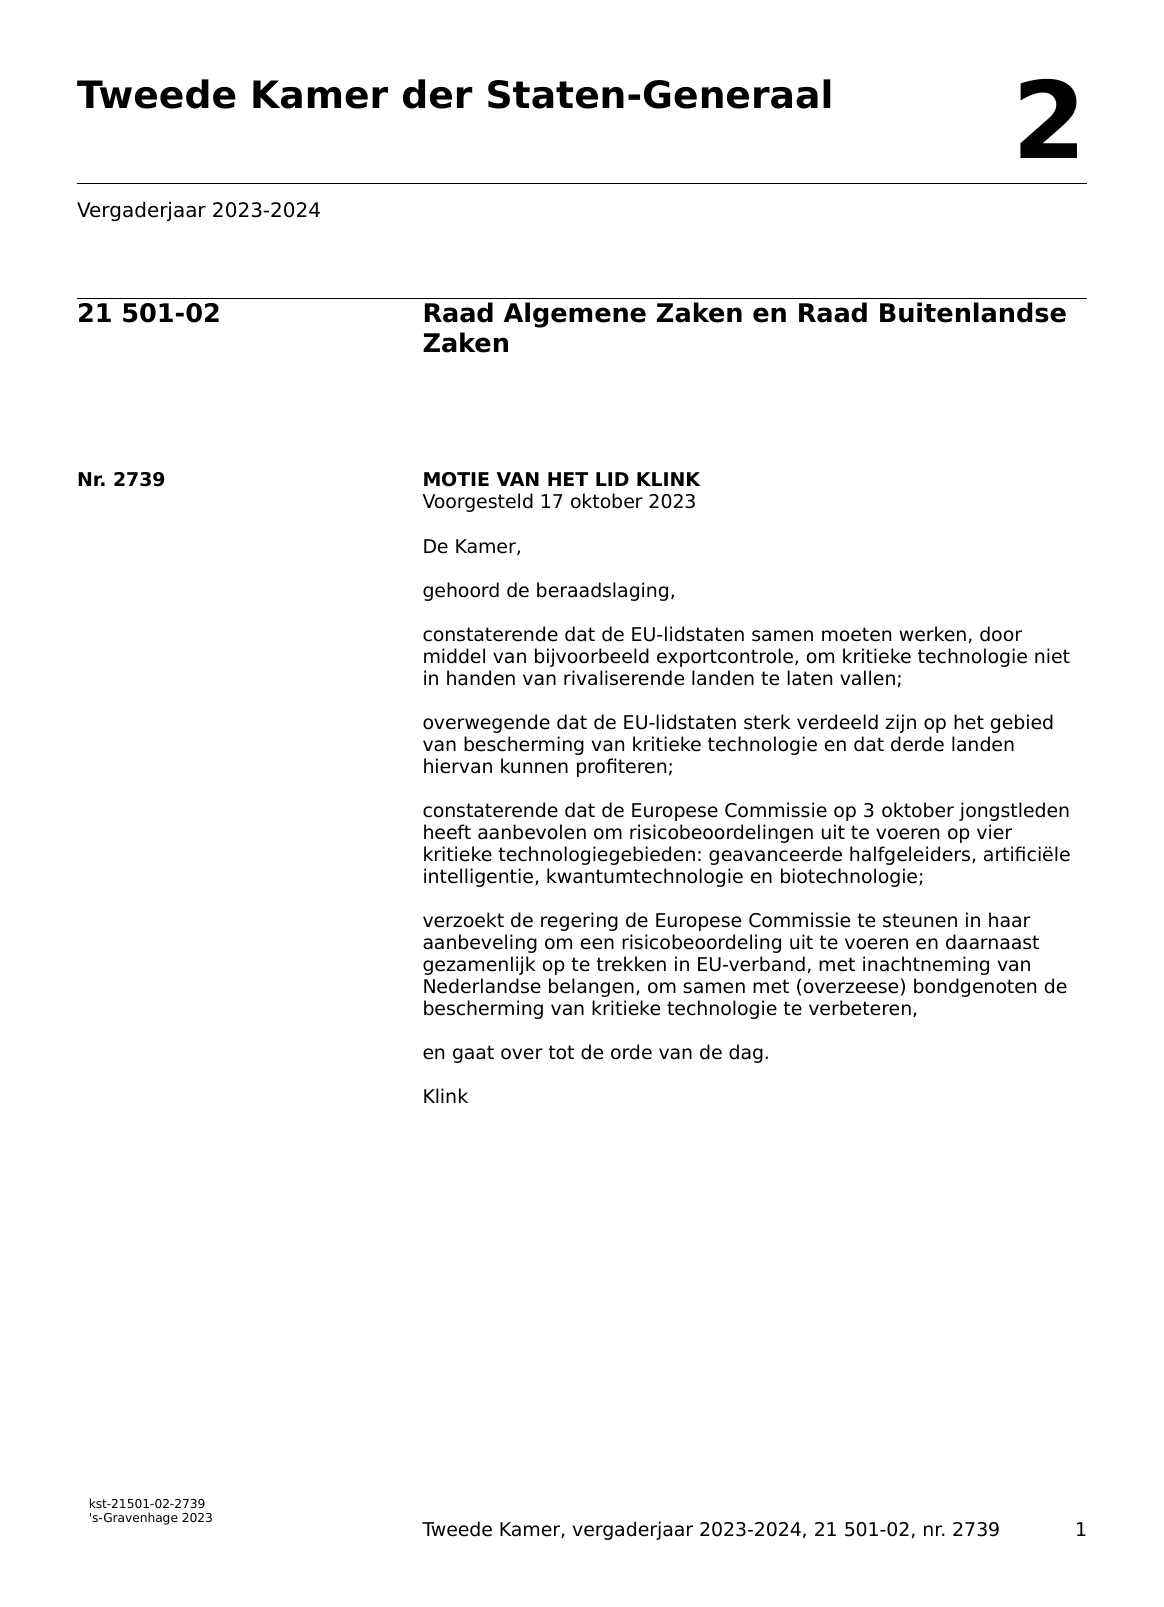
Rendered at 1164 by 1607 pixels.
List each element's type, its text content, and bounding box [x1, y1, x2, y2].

text kst-21501-02-2739 [88, 1497, 323, 1511]
text Klink [422, 1086, 1087, 1108]
text verzoekt de regering de Europese Commissie te steunen in haar aanbeveling om een risicobeoordeling uit te voeren en daarnaast gezamenlijk op te trekken in EU-verband, met inachtneming van Nederlandse belangen, om samen met (overzeese) bondgenoten de bescherming van kritieke technologie te verbeteren, [422, 910, 1087, 1020]
text Voorgesteld 17 oktober 2023 [422, 491, 1087, 513]
table_header Tweede Kamer der Staten-Generaal [77, 59, 886, 183]
text De Kamer, [422, 536, 1087, 557]
table_cell Vergaderjaar 2023-2024 [77, 184, 1087, 298]
text en gaat over tot de orde van de dag. [422, 1042, 1087, 1064]
text gehoord de beraadslaging, [422, 580, 1087, 602]
text 's-Gravenhage 2023 [88, 1511, 323, 1525]
table_header 2 [886, 59, 1087, 183]
text constaterende dat de EU-lidstaten samen moeten werken, door middel van bijvoorbeeld exportcontrole, om kritieke technologie niet in handen van rivaliserende landen te laten vallen; [422, 624, 1087, 690]
subtitle 21 501-02 Raad Algemene Zaken en Raad Buitenlandse Zaken [77, 299, 1087, 358]
text constaterende dat de Europese Commissie op 3 oktober jongstleden heeft aanbevolen om risicobeoordelingen uit te voeren op vier kritieke technologiegebieden: geavanceerde halfgeleiders, artificiële intelligentie, kwantumtechnologie en biotechnologie; [422, 800, 1087, 888]
subtitle Nr. 2739 MOTIE VAN HET LID KLINK [77, 469, 1087, 491]
text overwegende dat de EU-lidstaten sterk verdeeld zijn op het gebied van bescherming van kritieke technologie en dat derde landen hiervan kunnen profiteren; [422, 712, 1087, 778]
